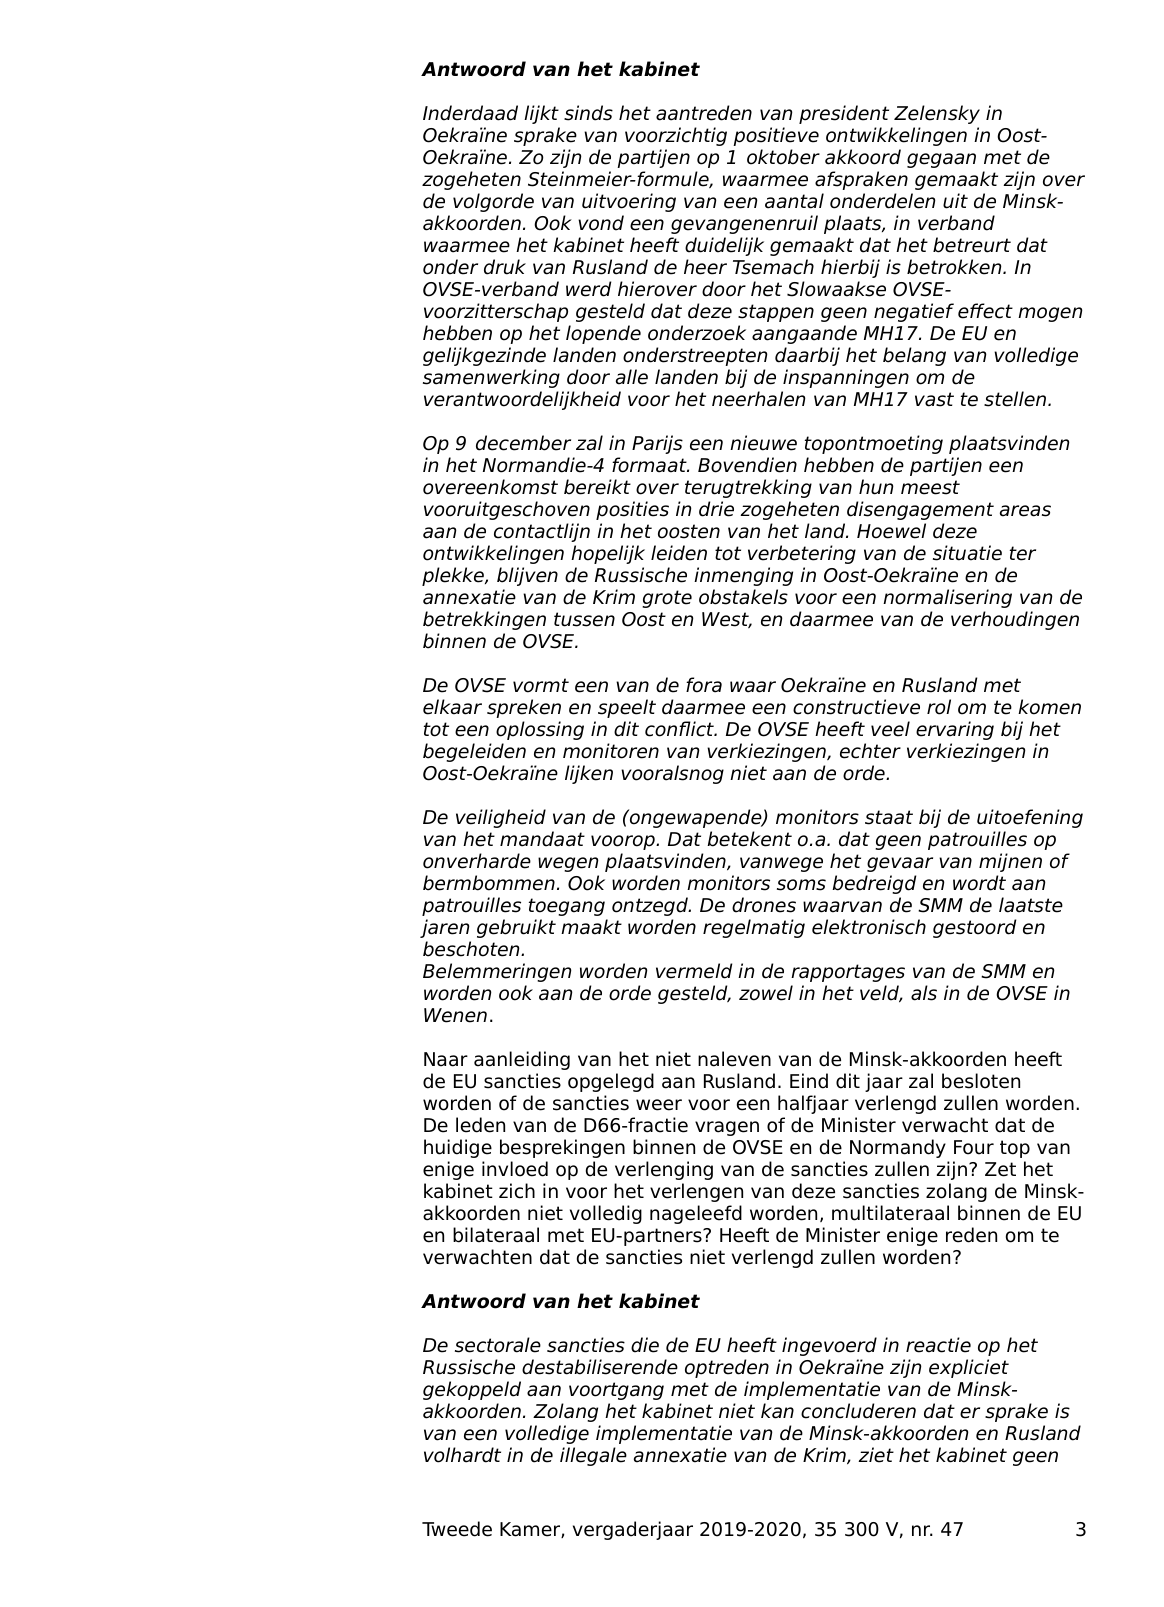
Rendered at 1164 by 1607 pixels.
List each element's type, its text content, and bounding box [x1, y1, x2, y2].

text Inderdaad lijkt sinds het aantreden van president Zelensky in Oekraïne sprake van voorzichtig positieve ontwikkelingen in Oost-Oekraïne. Zo zijn de partijen op 1 oktober akkoord gegaan met de zogeheten Steinmeier-formule, waarmee afspraken gemaakt zijn over de volgorde van uitvoering van een aantal onderdelen uit de Minsk-akkoorden. Ook vond een gevangenenruil plaats, in verband waarmee het kabinet heeft duidelijk gemaakt dat het betreurt dat onder druk van Rusland de heer Tsemach hierbij is betrokken. In OVSE-verband werd hierover door het Slowaakse OVSE-voorzitterschap gesteld dat deze stappen geen negatief effect mogen hebben op het lopende onderzoek aangaande MH17. De EU en gelijkgezinde landen onderstreepten daarbij het belang van volledige samenwerking door alle landen bij de inspanningen om de verantwoordelijkheid voor het neerhalen van MH17 vast te stellen. [422, 103, 1087, 411]
subtitle Antwoord van het kabinet [422, 59, 1087, 81]
text Naar aanleiding van het niet naleven van de Minsk-akkoorden heeft de EU sancties opgelegd aan Rusland. Eind dit jaar zal besloten worden of de sancties weer voor een halfjaar verlengd zullen worden. De leden van de D66-fractie vragen of de Minister verwacht dat de huidige besprekingen binnen de OVSE en de Normandy Four top van enige invloed op de verlenging van de sancties zullen zijn? Zet het kabinet zich in voor het verlengen van deze sancties zolang de Minsk-akkoorden niet volledig nageleefd worden, multilateraal binnen de EU en bilateraal met EU-partners? Heeft de Minister enige reden om te verwachten dat de sancties niet verlengd zullen worden? [422, 1049, 1087, 1269]
text De veiligheid van de (ongewapende) monitors staat bij de uitoefening van het mandaat voorop. Dat betekent o.a. dat geen patrouilles op onverharde wegen plaatsvinden, vanwege het gevaar van mijnen of bermbommen. Ook worden monitors soms bedreigd en wordt aan patrouilles toegang ontzegd. De drones waarvan de SMM de laatste jaren gebruikt maakt worden regelmatig elektronisch gestoord en beschoten. [422, 807, 1087, 961]
text De sectorale sancties die de EU heeft ingevoerd in reactie op het Russische destabiliserende optreden in Oekraïne zijn expliciet gekoppeld aan voortgang met de implementatie van de Minsk-akkoorden. Zolang het kabinet niet kan concluderen dat er sprake is van een volledige implementatie van de Minsk-akkoorden en Rusland volhardt in de illegale annexatie van de Krim, ziet het kabinet geen [422, 1335, 1087, 1467]
subtitle Antwoord van het kabinet [422, 1291, 1087, 1313]
text Op 9 december zal in Parijs een nieuwe topontmoeting plaatsvinden in het Normandie-4 formaat. Bovendien hebben de partijen een overeenkomst bereikt over terugtrekking van hun meest vooruitgeschoven posities in drie zogeheten disengagement areas aan de contactlijn in het oosten van het land. Hoewel deze ontwikkelingen hopelijk leiden tot verbetering van de situatie ter plekke, blijven de Russische inmenging in Oost-Oekraïne en de annexatie van de Krim grote obstakels voor een normalisering van de betrekkingen tussen Oost en West, en daarmee van de verhoudingen binnen de OVSE. [422, 433, 1087, 653]
text De OVSE vormt een van de fora waar Oekraïne en Rusland met elkaar spreken en speelt daarmee een constructieve rol om te komen tot een oplossing in dit conflict. De OVSE heeft veel ervaring bij het begeleiden en monitoren van verkiezingen, echter verkiezingen in Oost-Oekraïne lijken vooralsnog niet aan de orde. [422, 675, 1087, 785]
text Belemmeringen worden vermeld in de rapportages van de SMM en worden ook aan de orde gesteld, zowel in het veld, als in de OVSE in Wenen. [422, 961, 1087, 1027]
